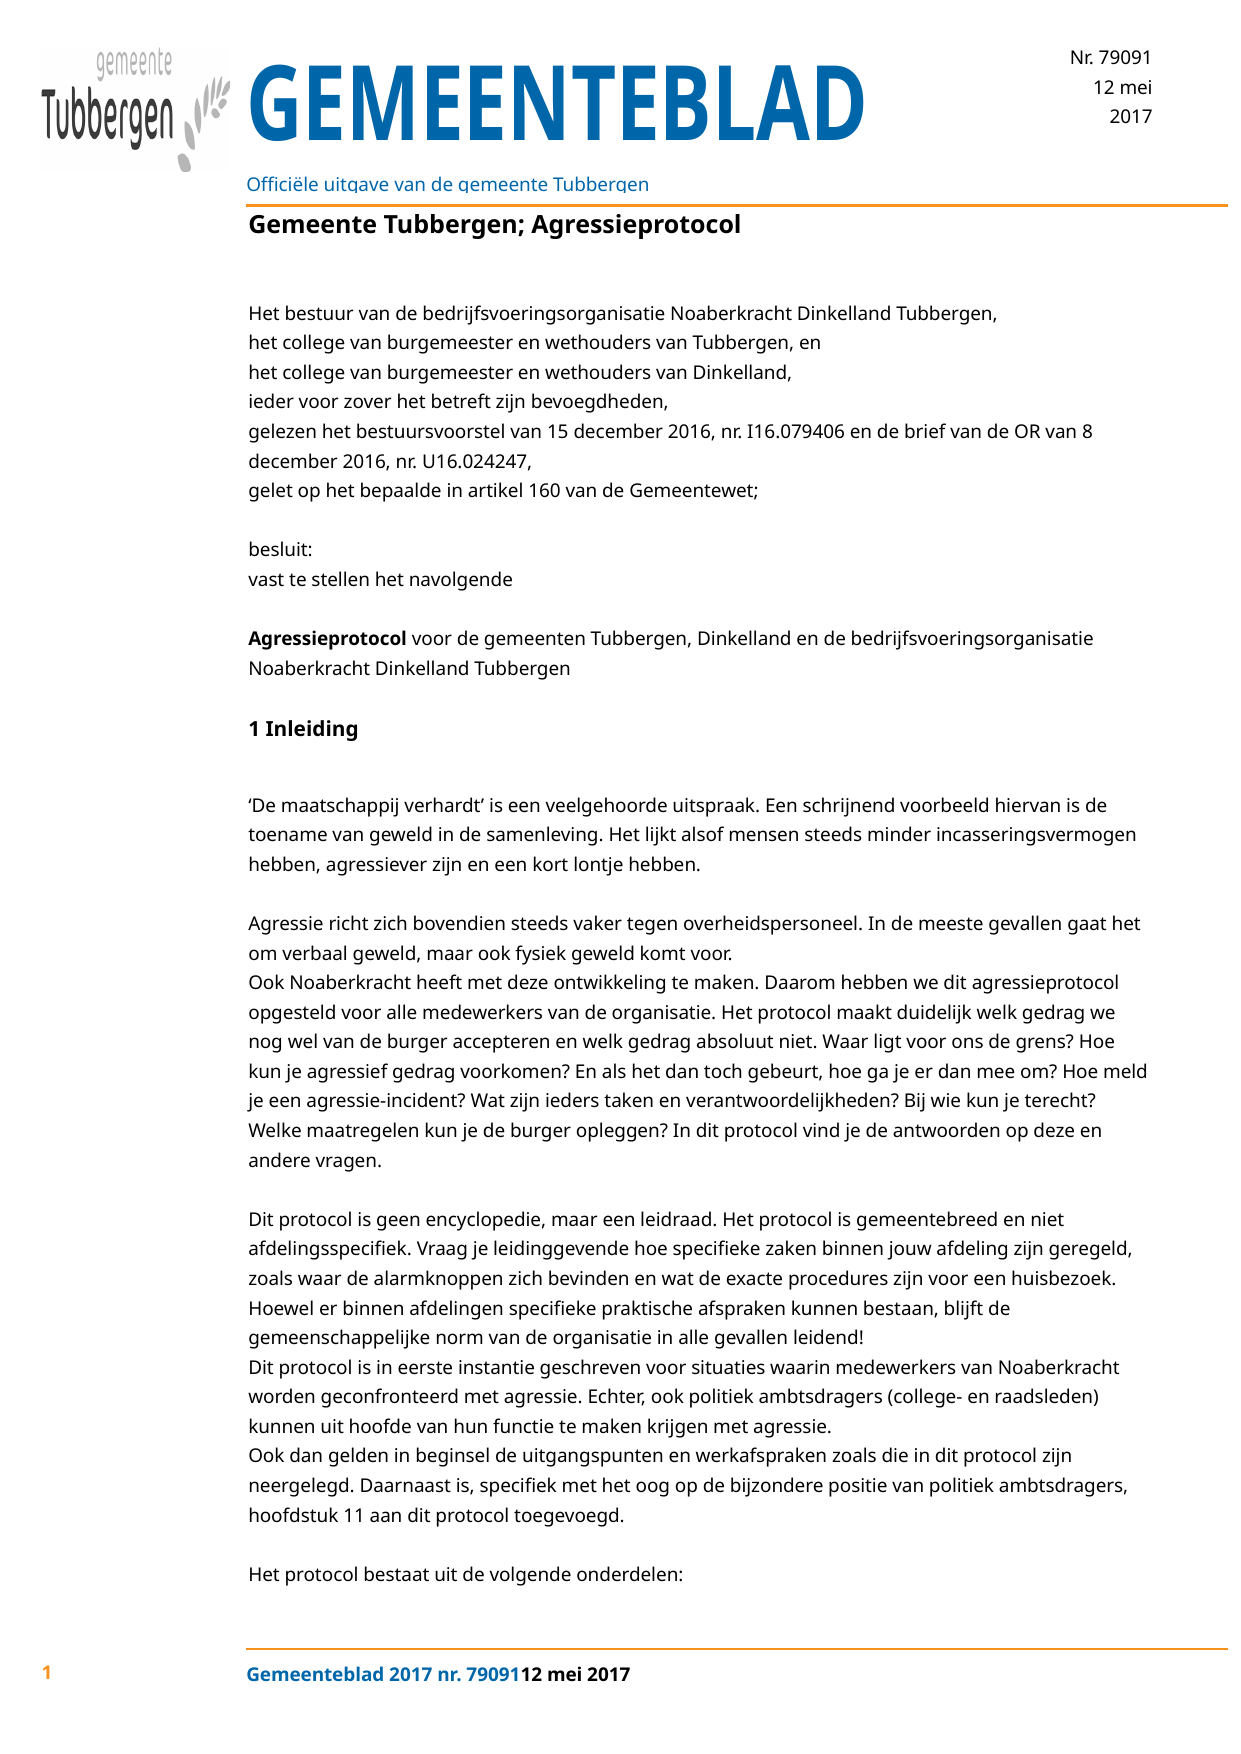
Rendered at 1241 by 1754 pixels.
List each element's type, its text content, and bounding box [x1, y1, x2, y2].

text ‘De maatschappij verhardt’ is een veelgehoorde uitspraak. Een schrijnend voorbeeld hiervan is de toename van geweld in de samenleving. Het lijkt alsof mensen steeds minder incasseringsvermogen hebben, agressiever zijn en een kort lontje hebben. [248, 792, 1152, 877]
text het college van burgemeester en wethouders van Dinkelland, [248, 359, 1152, 385]
text gelezen het bestuursvoorstel van 15 december 2016, nr. I16.079406 en de brief van de OR van 8 december 2016, nr. U16.024247, [248, 418, 1152, 473]
text Dit protocol is geen encyclopedie, maar een leidraad. Het protocol is gemeentebreed en niet afdelingsspecifiek. Vraag je leidinggevende hoe specifieke zaken binnen jouw afdeling zijn geregeld, zoals waar de alarmknoppen zich bevinden en wat de exacte procedures zijn voor een huisbezoek. Hoewel er binnen afdelingen specifieke praktische afspraken kunnen bestaan, blijft de gemeenschappelijke norm van de organisatie in alle gevallen leidend! [248, 1206, 1152, 1350]
text Agressie richt zich bovendien steeds vaker tegen overheidspersoneel. In de meeste gevallen gaat het om verbaal geweld, maar ook fysiek geweld komt voor. [248, 910, 1152, 965]
picture [41, 47, 231, 172]
text Ook Noaberkracht heeft met deze ontwikkeling te maken. Daarom hebben we dit agressieprotocol opgesteld voor alle medewerkers van de organisatie. Het protocol maakt duidelijk welk gedrag we nog wel van de burger accepteren en welk gedrag absoluut niet. Waar ligt voor ons de grens? Hoe kun je agressief gedrag voorkomen? En als het dan toch gebeurt, hoe ga je er dan mee om? Hoe meld je een agressie-incident? Wat zijn ieders taken en verantwoordelijkheden? Bij wie kun je terecht? Welke maatregelen kun je de burger opleggen? In dit protocol vind je de antwoorden op deze en andere vragen. [248, 969, 1152, 1172]
text besluit: [248, 537, 1152, 562]
text het college van burgemeester en wethouders van Tubbergen, en [248, 329, 1152, 355]
text Het protocol bestaat uit de volgende onderdelen: [248, 1561, 1152, 1587]
text ieder voor zover het betreft zijn bevoegdheden, [248, 389, 1152, 414]
text Agressieprotocol voor de gemeenten Tubbergen, Dinkelland en de bedrijfsvoeringsorganisatie Noaberkracht Dinkelland Tubbergen [248, 625, 1152, 681]
text Dit protocol is in eerste instantie geschreven voor situaties waarin medewerkers van Noaberkracht worden geconfronteerd met agressie. Echter, ook politiek ambtsdragers (college- en raadsleden) kunnen uit hoofde van hun functie te maken krijgen met agressie. [248, 1354, 1152, 1439]
text Het bestuur van de bedrijfsvoeringsorganisatie Noaberkracht Dinkelland Tubbergen, [248, 300, 1152, 326]
text 1 Inleiding [248, 714, 1152, 742]
text vast te stellen het navolgende [248, 566, 1152, 592]
text Ook dan gelden in beginsel de uitgangspunten en werkafspraken zoals die in dit protocol zijn neergelegd. Daarnaast is, specifiek met het oog op de bijzondere positie van politiek ambtsdragers, hoofdstuk 11 aan dit protocol toegevoegd. [248, 1443, 1152, 1527]
text Gemeente Tubbergen; Agressieprotocol [248, 207, 1152, 241]
text gelet op het bepaalde in artikel 160 van de Gemeentewet; [248, 477, 1152, 503]
